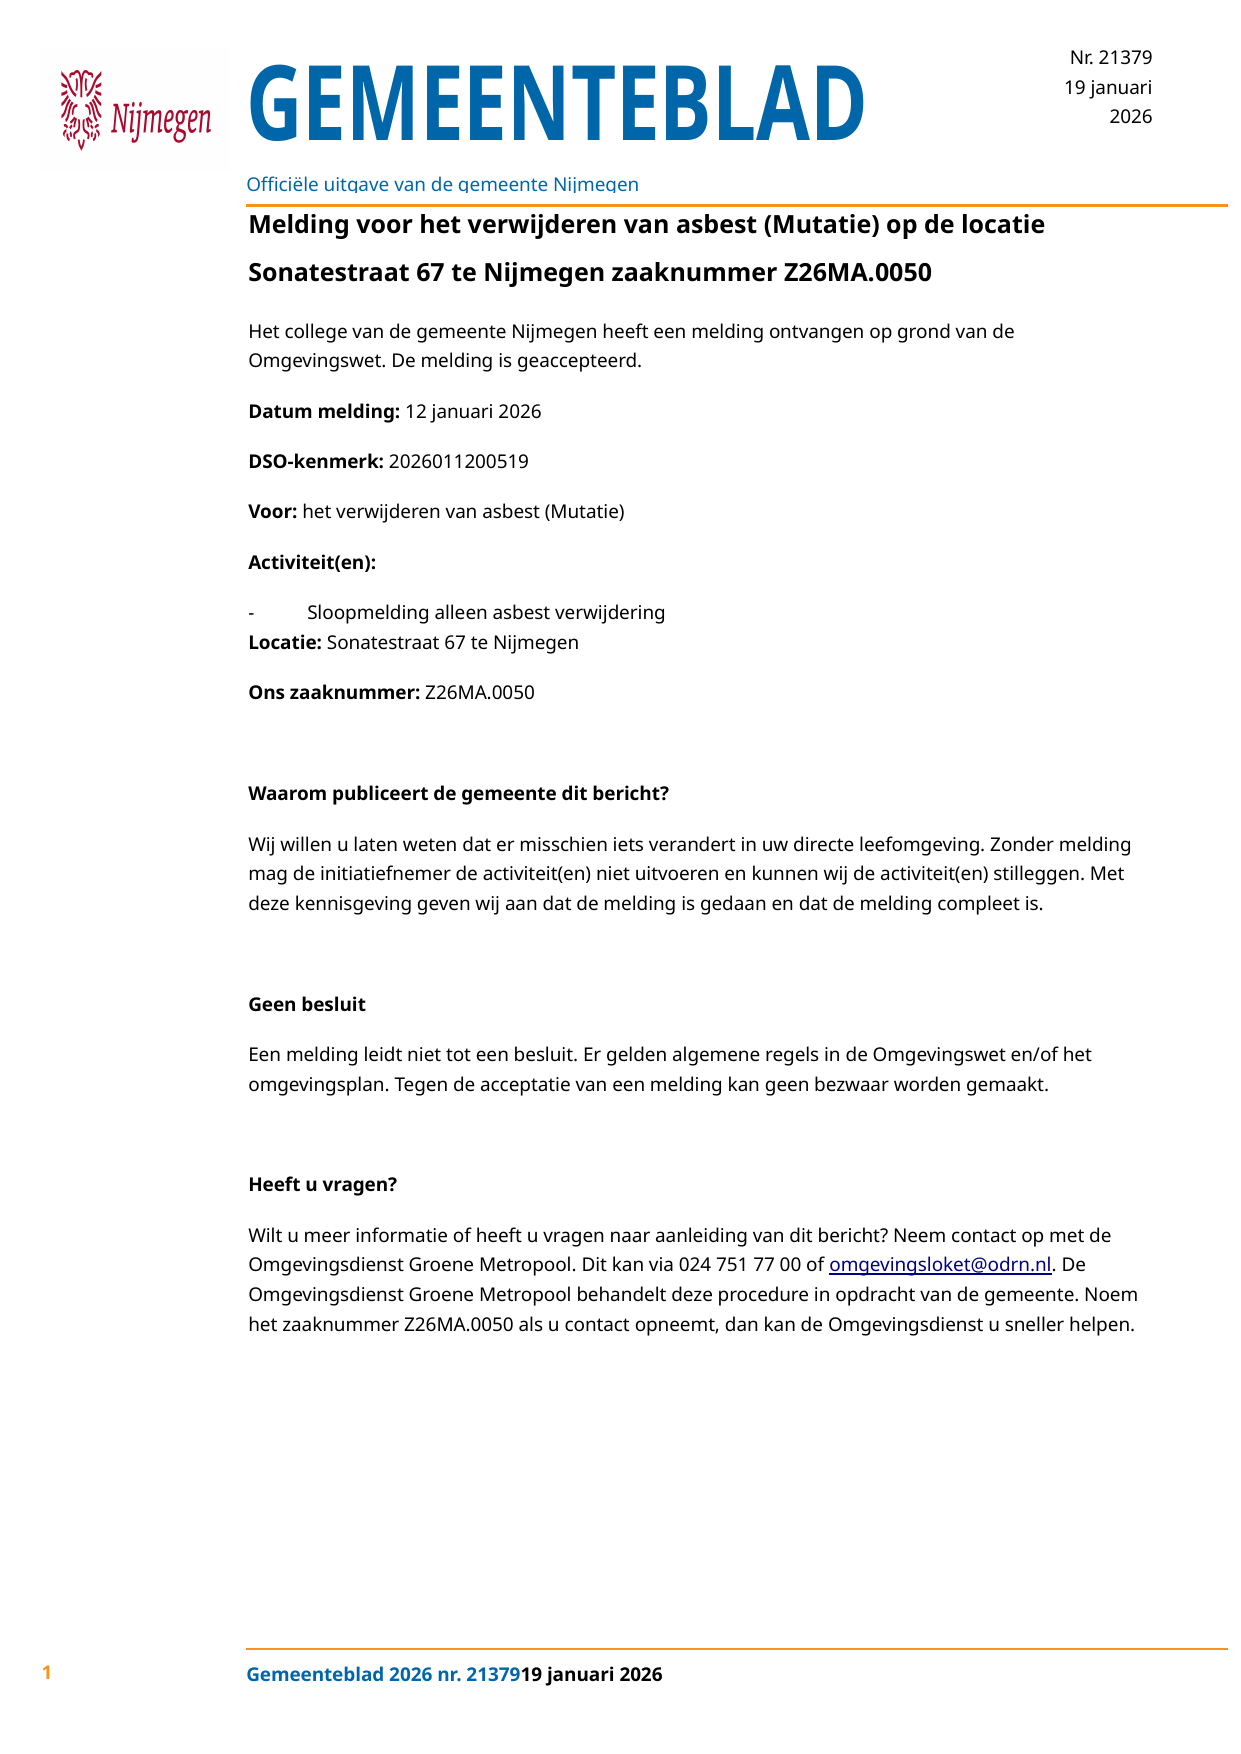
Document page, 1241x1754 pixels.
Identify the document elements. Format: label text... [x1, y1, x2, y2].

text Een melding leidt niet tot een besluit. Er gelden algemene regels in de Omgevingswet en/of het omgevingsplan. Tegen de acceptatie van een melding kan geen bezwaar worden gemaakt. [248, 1041, 1152, 1097]
text Wilt u meer informatie of heeft u vragen naar aanleiding van dit bericht? Neem contact op met de Omgevingsdienst Groene Metropool. Dit kan via 024 751 77 00 of omgevingsloket@odrn.nl. De Omgevingsdienst Groene Metropool behandelt deze procedure in opdracht van de gemeente. Noem het zaaknummer Z26MA.0050 als u contact opneemt, dan kan de Omgevingsdienst u sneller helpen. [248, 1222, 1152, 1337]
picture [41, 47, 231, 172]
text Datum melding: 12 januari 2026 [248, 398, 1152, 424]
text Het college van de gemeente Nijmegen heeft een melding ontvangen op grond van de Omgevingswet. De melding is geaccepteerd. [248, 318, 1152, 373]
list Sloopmelding alleen asbest verwijdering [248, 599, 1152, 625]
text Locatie: Sonatestraat 67 te Nijmegen [248, 629, 1152, 655]
text Wij willen u laten weten dat er misschien iets verandert in uw directe leefomgeving. Zonder melding mag de initiatiefnemer de activiteit(en) niet uitvoeren en kunnen wij de activiteit(en) stilleggen. Met deze kennisgeving geven wij aan dat de melding is gedaan en dat de melding compleet is. [248, 831, 1152, 916]
text Waarom publiceert de gemeente dit bericht? [248, 780, 1152, 806]
text Activiteit(en): [248, 549, 1152, 575]
text Voor: het verwijderen van asbest (Mutatie) [248, 499, 1152, 524]
text Ons zaaknummer: Z26MA.0050 [248, 679, 1152, 705]
text Heeft u vragen? [248, 1172, 1152, 1197]
text DSO-kenmerk: 2026011200519 [248, 448, 1152, 474]
text Melding voor het verwijderen van asbest (Mutatie) op de locatie Sonatestraat 67 te Nijmegen zaaknummer Z26MA.0050 [248, 207, 1152, 288]
text Geen besluit [248, 991, 1152, 1017]
